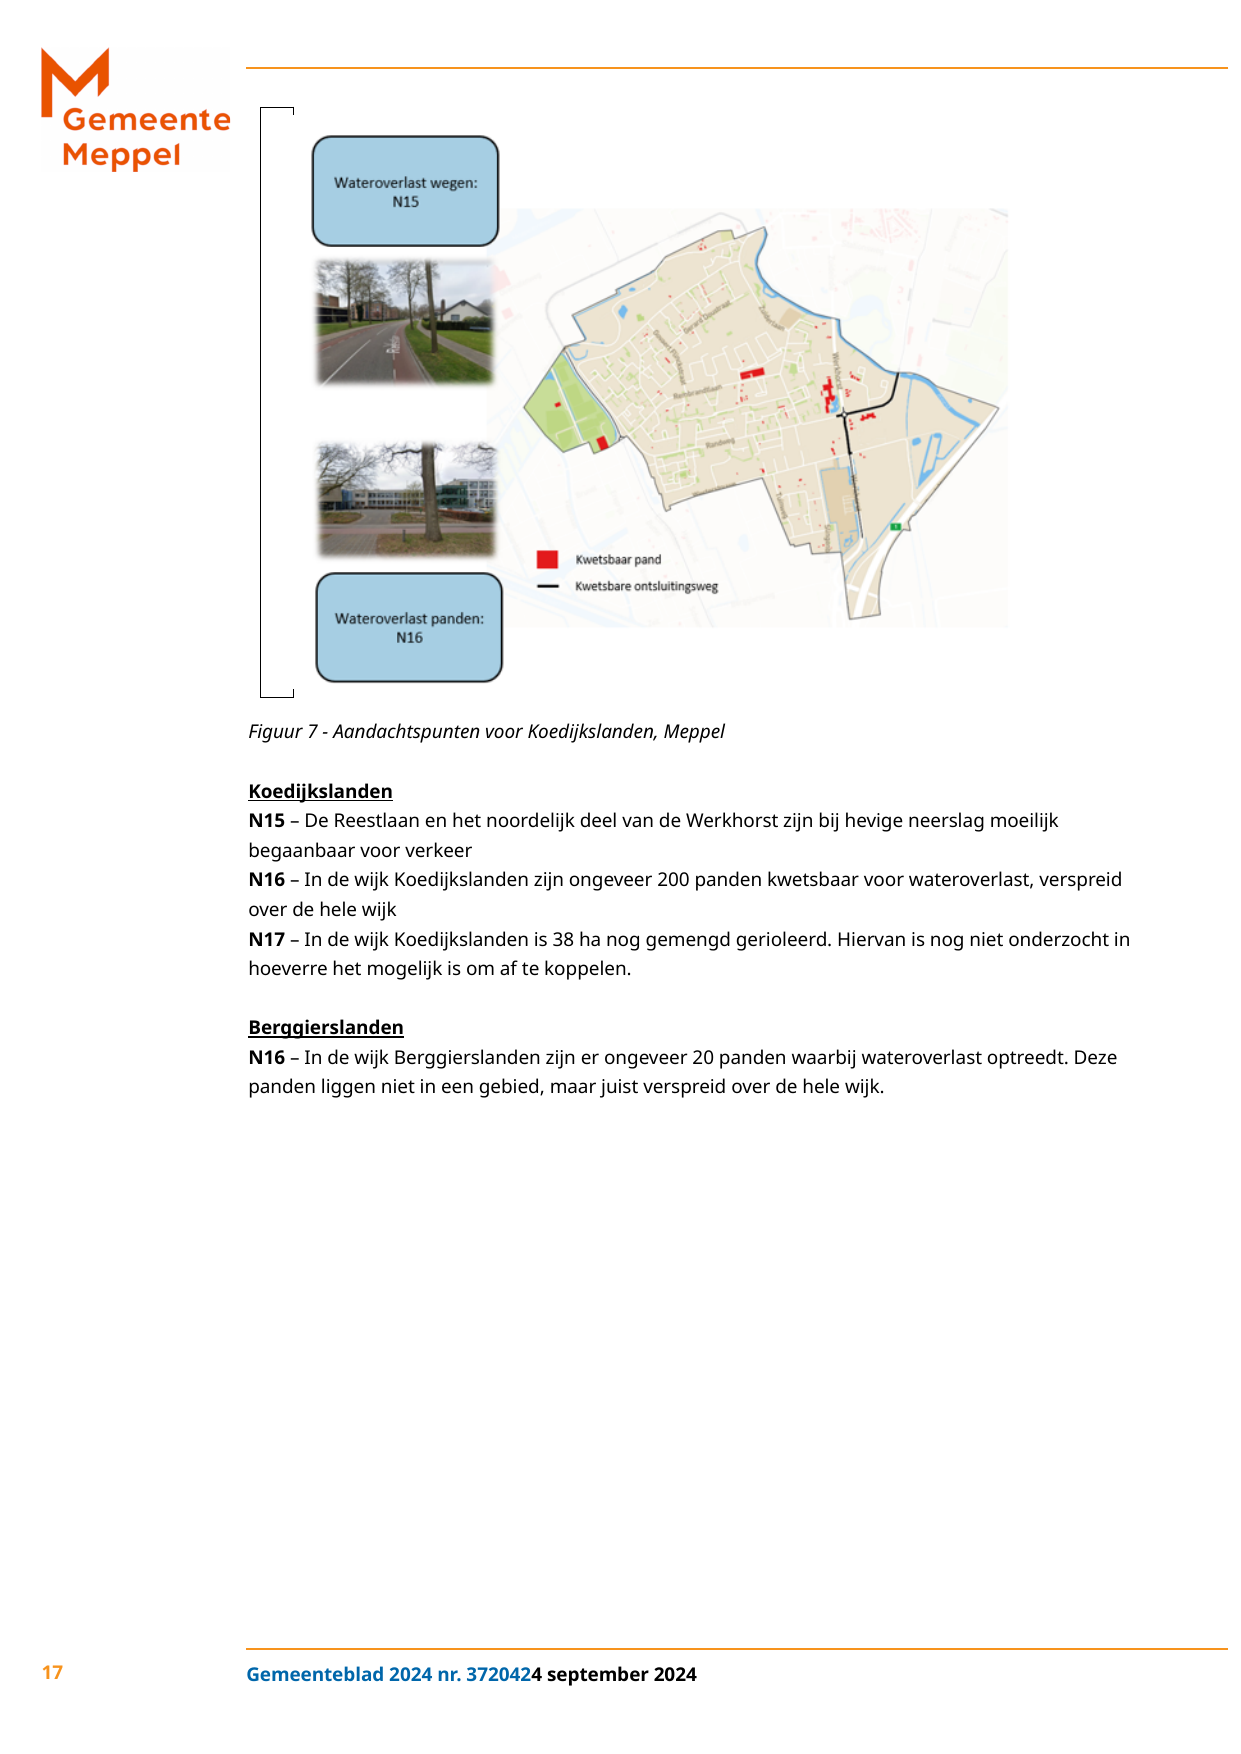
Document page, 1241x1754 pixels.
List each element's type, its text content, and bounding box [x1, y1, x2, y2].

picture [268, 115, 1036, 689]
text N16 – In de wijk Koedijkslanden zijn ongeveer 200 panden kwetsbaar voor wateroverlast, verspreid over de hele wijk [248, 867, 1152, 922]
text Berggierslanden [248, 1014, 1152, 1040]
text N17 – In de wijk Koedijkslanden is 38 ha nog gemengd gerioleerd. Hiervan is nog niet onderzocht in hoeverre het mogelijk is om af te koppelen. [248, 926, 1152, 981]
picture [41, 47, 231, 172]
text N15 – De Reestlaan en het noordelijk deel van de Werkhorst zijn bij hevige neerslag moeilijk begaanbaar voor verkeer [248, 807, 1152, 863]
text Koedijkslanden [248, 778, 1152, 804]
text Figuur 7 - Aandachtspunten voor Koedijkslanden, Meppel [248, 719, 1152, 744]
text N16 – In de wijk Berggierslanden zijn er ongeveer 20 panden waarbij wateroverlast optreedt. Deze panden liggen niet in een gebied, maar juist verspreid over de hele wijk. [248, 1044, 1152, 1099]
